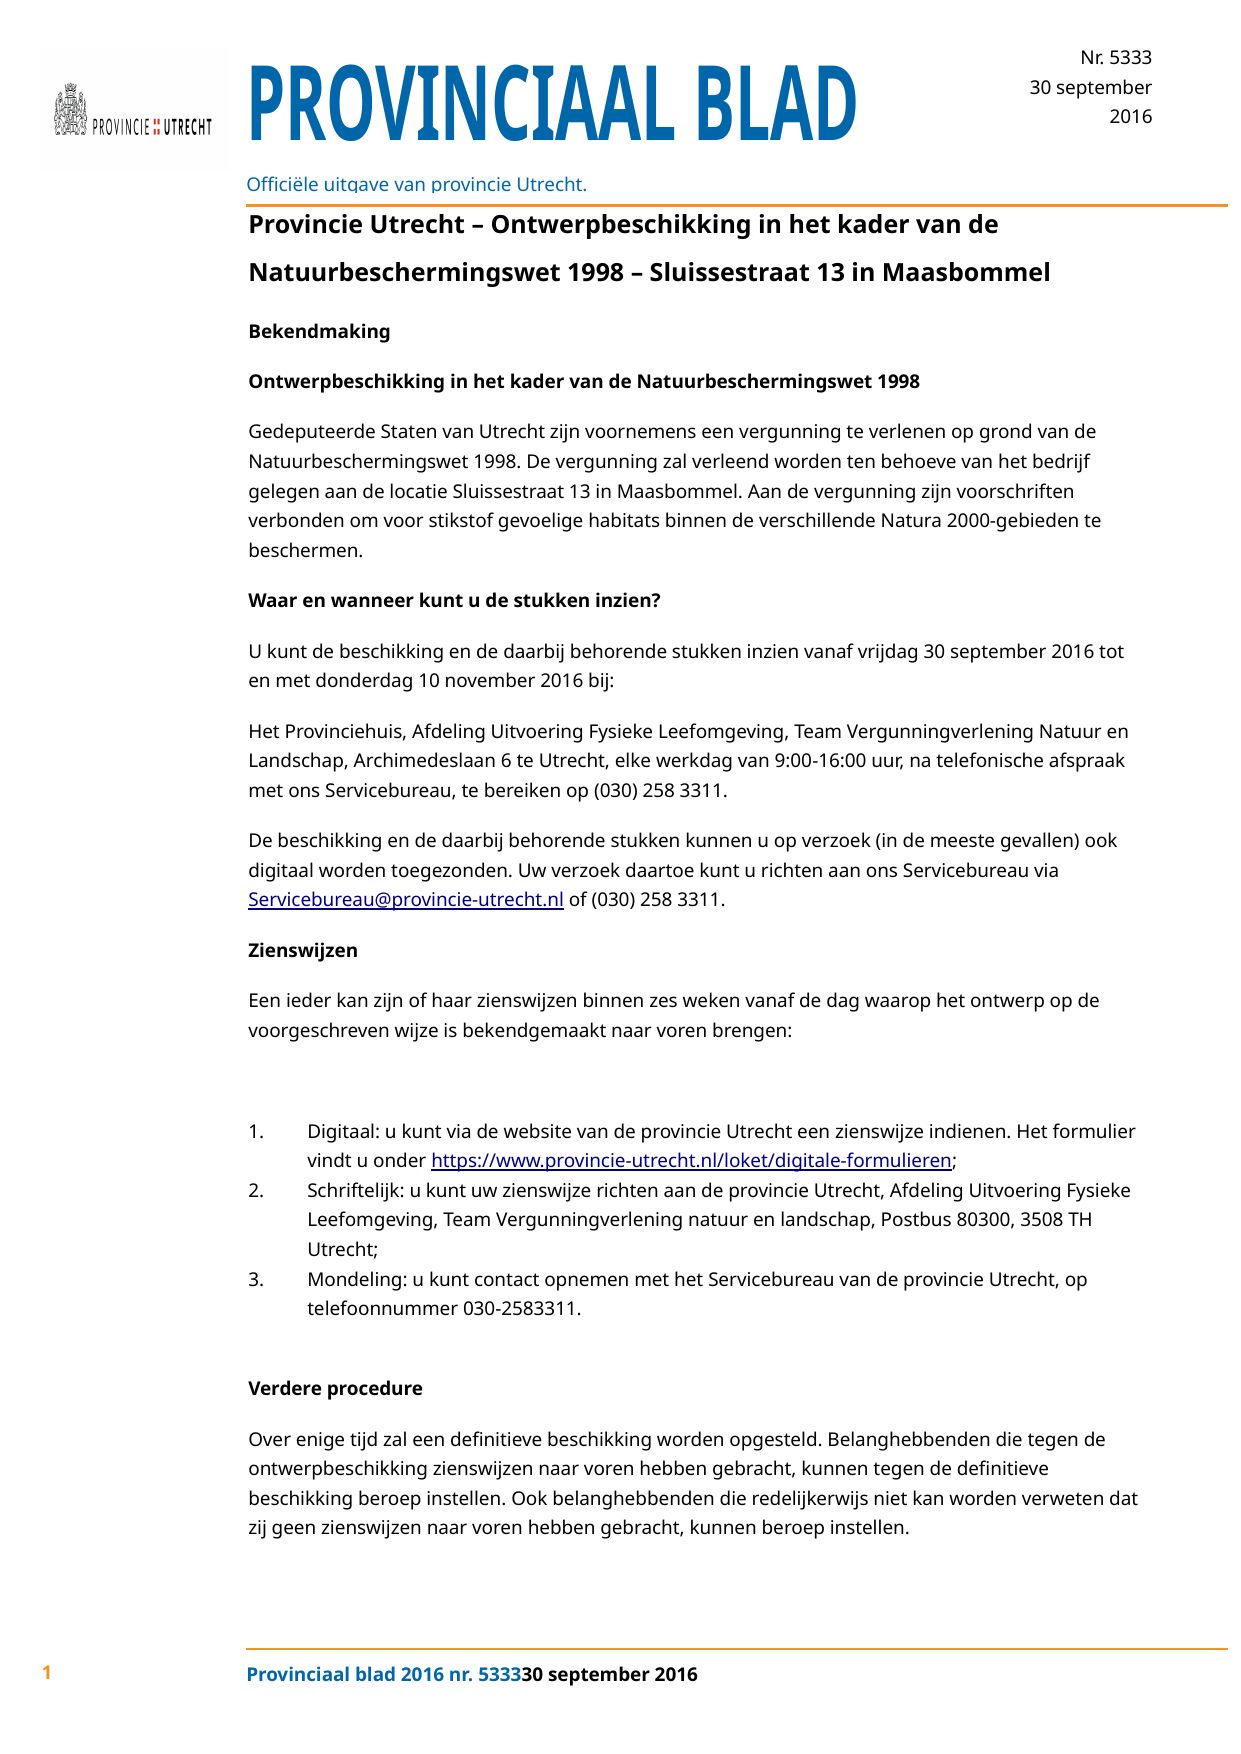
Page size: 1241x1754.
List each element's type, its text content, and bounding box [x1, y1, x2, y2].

text Bekendmaking [248, 318, 1152, 344]
text U kunt de beschikking en de daarbij behorende stukken inzien vanaf vrijdag 30 september 2016 tot en met donderdag 10 november 2016 bij: [248, 638, 1152, 693]
text Waar en wanneer kunt u de stukken inzien? [248, 587, 1152, 613]
text Verdere procedure [248, 1375, 1152, 1401]
text Provincie Utrecht – Ontwerpbeschikking in het kader van de Natuurbeschermingswet 1998 – Sluissestraat 13 in Maasbommel [248, 207, 1152, 288]
text Ontwerpbeschikking in het kader van de Natuurbeschermingswet 1998 [248, 368, 1152, 394]
text Over enige tijd zal een definitieve beschikking worden opgesteld. Belanghebbenden die tegen de ontwerpbeschikking zienswijzen naar voren hebben gebracht, kunnen tegen de definitieve beschikking beroep instellen. Ook belanghebbenden die redelijkerwijs niet kan worden verweten dat zij geen zienswijzen naar voren hebben gebracht, kunnen beroep instellen. [248, 1426, 1152, 1540]
picture [41, 47, 231, 172]
text Het Provinciehuis, Afdeling Uitvoering Fysieke Leefomgeving, Team Vergunningverlening Natuur en Landschap, Archimedeslaan 6 te Utrecht, elke werkdag van 9:00‑16:00 uur, na telefonische afspraak met ons Servicebureau, te bereiken op (030) 258 3311. [248, 718, 1152, 803]
list Schriftelijk: u kunt uw zienswijze richten aan de provincie Utrecht, Afdeling Uitvoering Fysieke Leefomgeving, Team Vergunningverlening natuur en landschap, Postbus 80300, 3508 TH Utrecht; [248, 1177, 1152, 1262]
text Een ieder kan zijn of haar zienswijzen binnen zes weken vanaf de dag waarop het ontwerp op de voorgeschreven wijze is bekendgemaakt naar voren brengen: [248, 987, 1152, 1043]
text Zienswijzen [248, 937, 1152, 963]
text Gedeputeerde Staten van Utrecht zijn voornemens een vergunning te verlenen op grond van de Natuurbeschermingswet 1998. De vergunning zal verleend worden ten behoeve van het bedrijf gelegen aan de locatie Sluissestraat 13 in Maasbommel. Aan de vergunning zijn voorschriften verbonden om voor stikstof gevoelige habitats binnen de verschillende Natura 2000-gebieden te beschermen. [248, 419, 1152, 563]
text De beschikking en de daarbij behorende stukken kunnen u op verzoek (in de meeste gevallen) ook digitaal worden toegezonden. Uw verzoek daartoe kunt u richten aan ons Servicebureau via Servicebureau@provincie-utrecht.nl of (030) 258 3311. [248, 827, 1152, 912]
list Digitaal: u kunt via de website van de provincie Utrecht een zienswijze indienen. Het formulier vindt u onder https://www.provincie-utrecht.nl/loket/digitale-formulieren; [248, 1118, 1152, 1173]
list Mondeling: u kunt contact opnemen met het Servicebureau van de provincie Utrecht, op telefoonnummer 030-2583311. [248, 1266, 1152, 1321]
